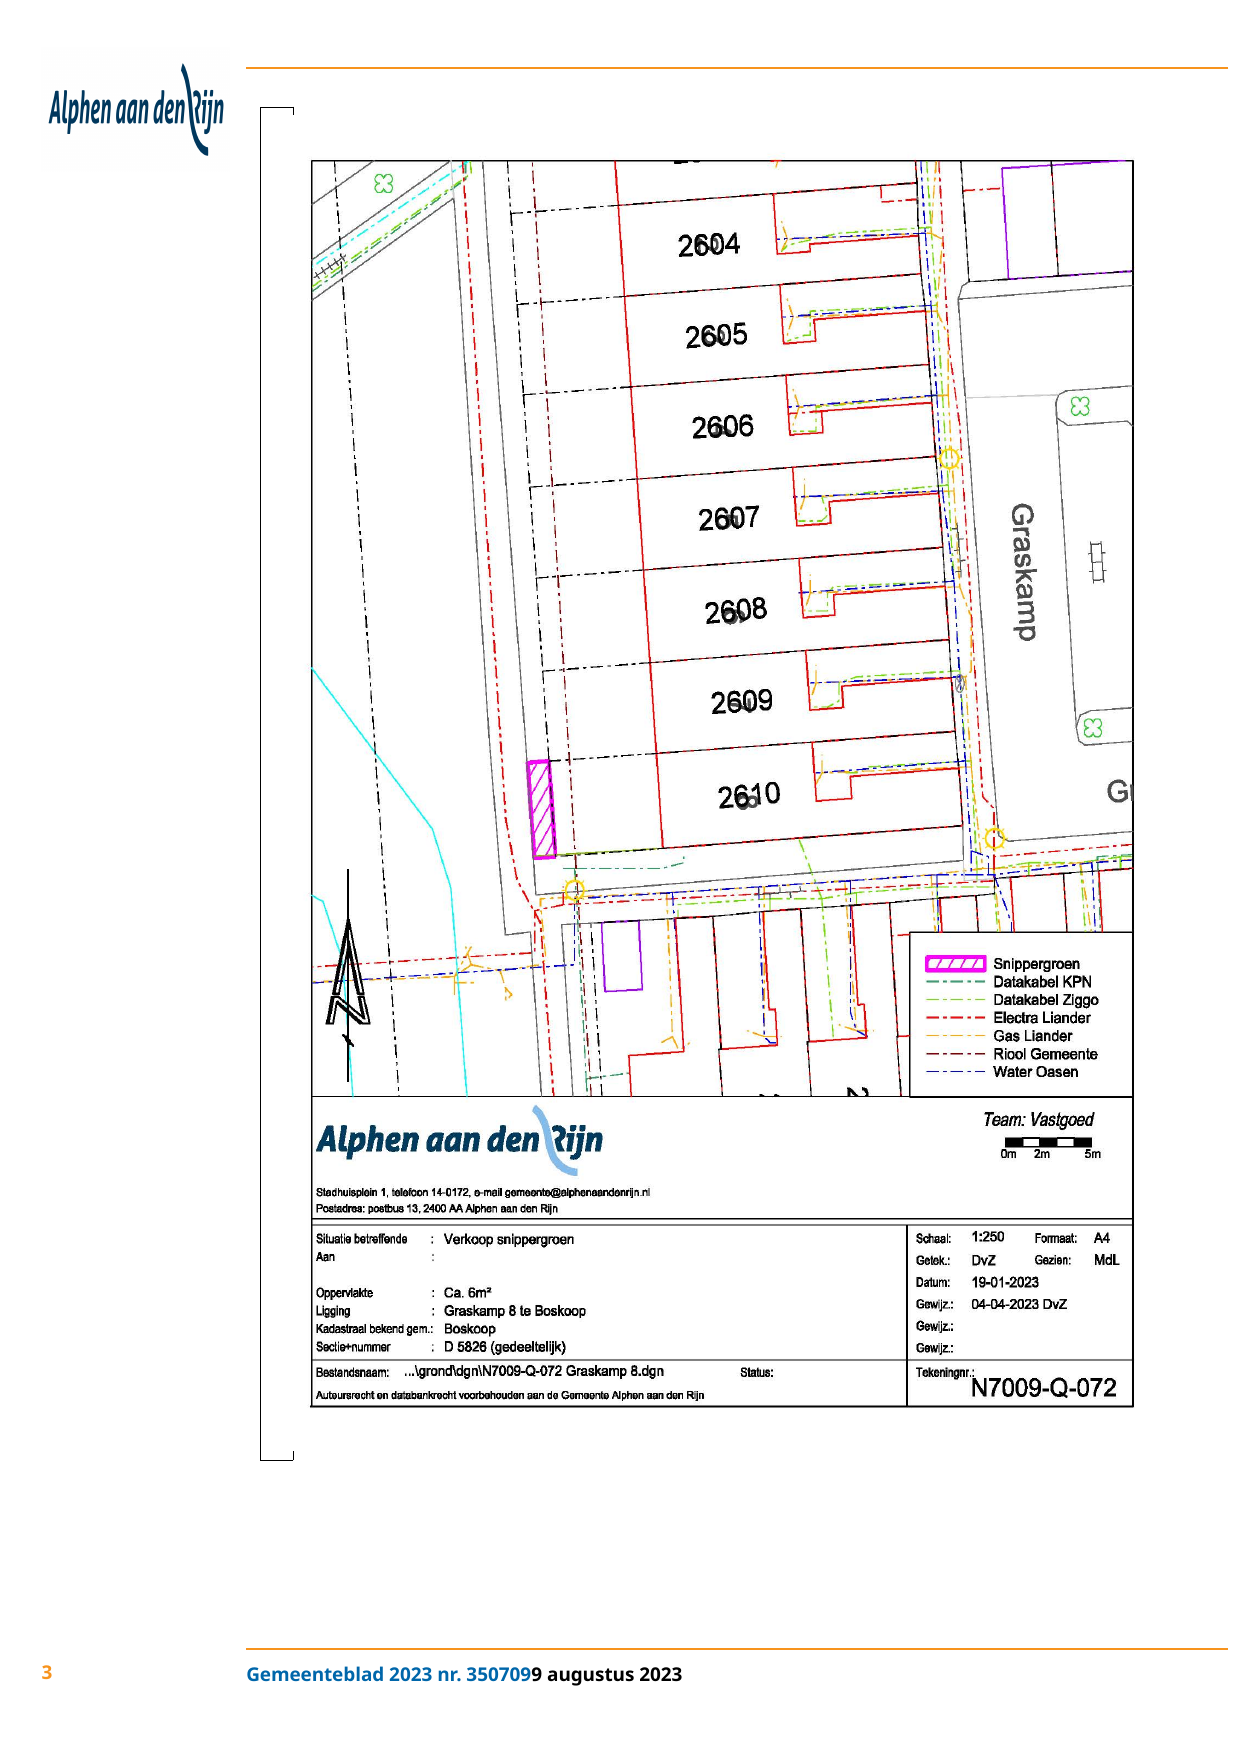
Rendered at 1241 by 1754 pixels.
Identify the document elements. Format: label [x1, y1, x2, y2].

picture [41, 47, 231, 172]
picture [268, 115, 1173, 1451]
